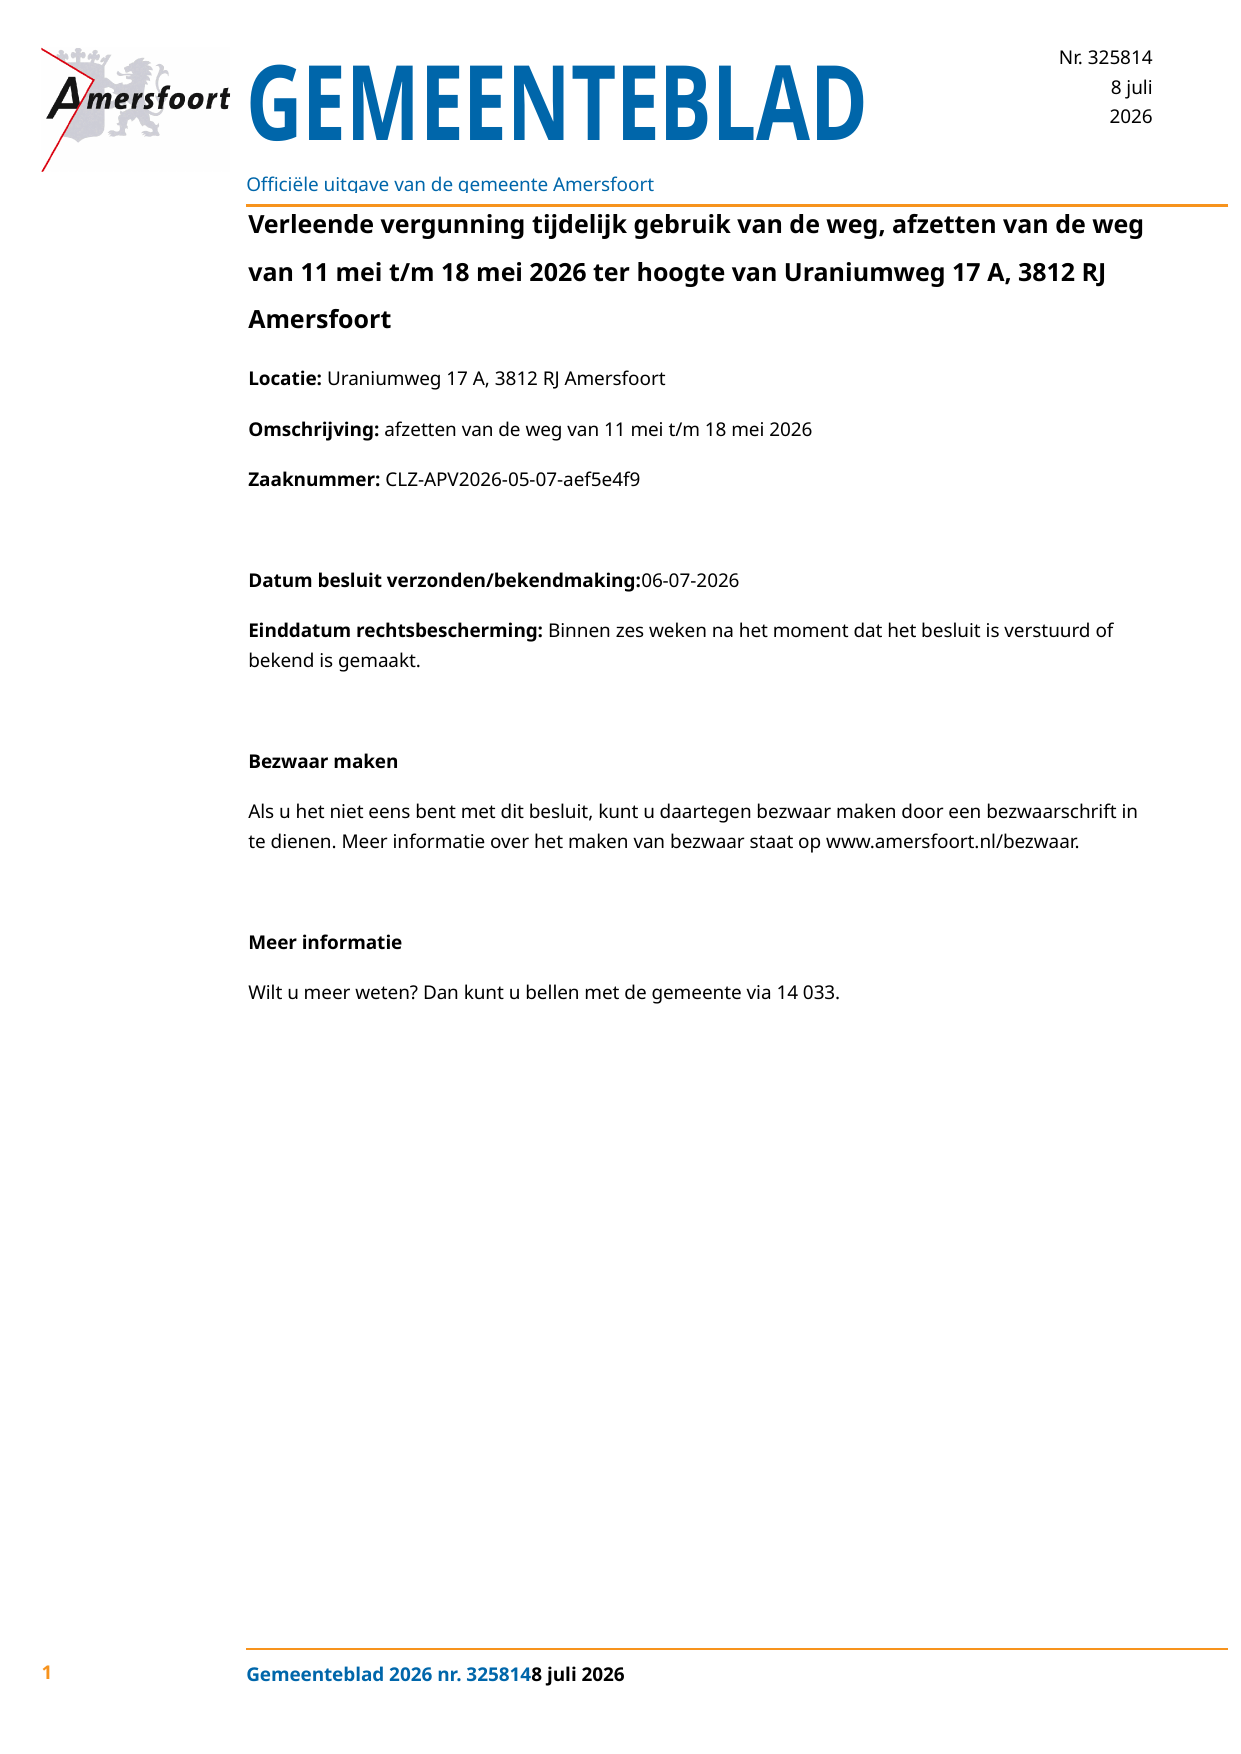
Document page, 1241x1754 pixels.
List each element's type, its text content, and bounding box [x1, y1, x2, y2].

text Als u het niet eens bent met dit besluit, kunt u daartegen bezwaar maken door een bezwaarschrift in te dienen. Meer informatie over het maken van bezwaar staat op www.amersfoort.nl/bezwaar. [248, 798, 1152, 854]
text Datum besluit verzonden/bekendmaking:06-07-2026 [248, 567, 1152, 593]
text Meer informatie [248, 929, 1152, 954]
picture [41, 47, 231, 172]
text Einddatum rechtsbescherming: Binnen zes weken na het moment dat het besluit is verstuurd of bekend is gemaakt. [248, 618, 1152, 673]
text Wilt u meer weten? Dan kunt u bellen met de gemeente via 14 033. [248, 979, 1152, 1005]
text Omschrijving: afzetten van de weg van 11 mei t/m 18 mei 2026 [248, 416, 1152, 442]
text Locatie: Uraniumweg 17 A, 3812 RJ Amersfoort [248, 366, 1152, 391]
text Verleende vergunning tijdelijk gebruik van de weg, afzetten van de weg van 11 mei t/m 18 mei 2026 ter hoogte van Uraniumweg 17 A, 3812 RJ Amersfoort [248, 207, 1152, 336]
text Zaaknummer: CLZ-APV2026-05-07-aef5e4f9 [248, 466, 1152, 492]
text Bezwaar maken [248, 748, 1152, 774]
